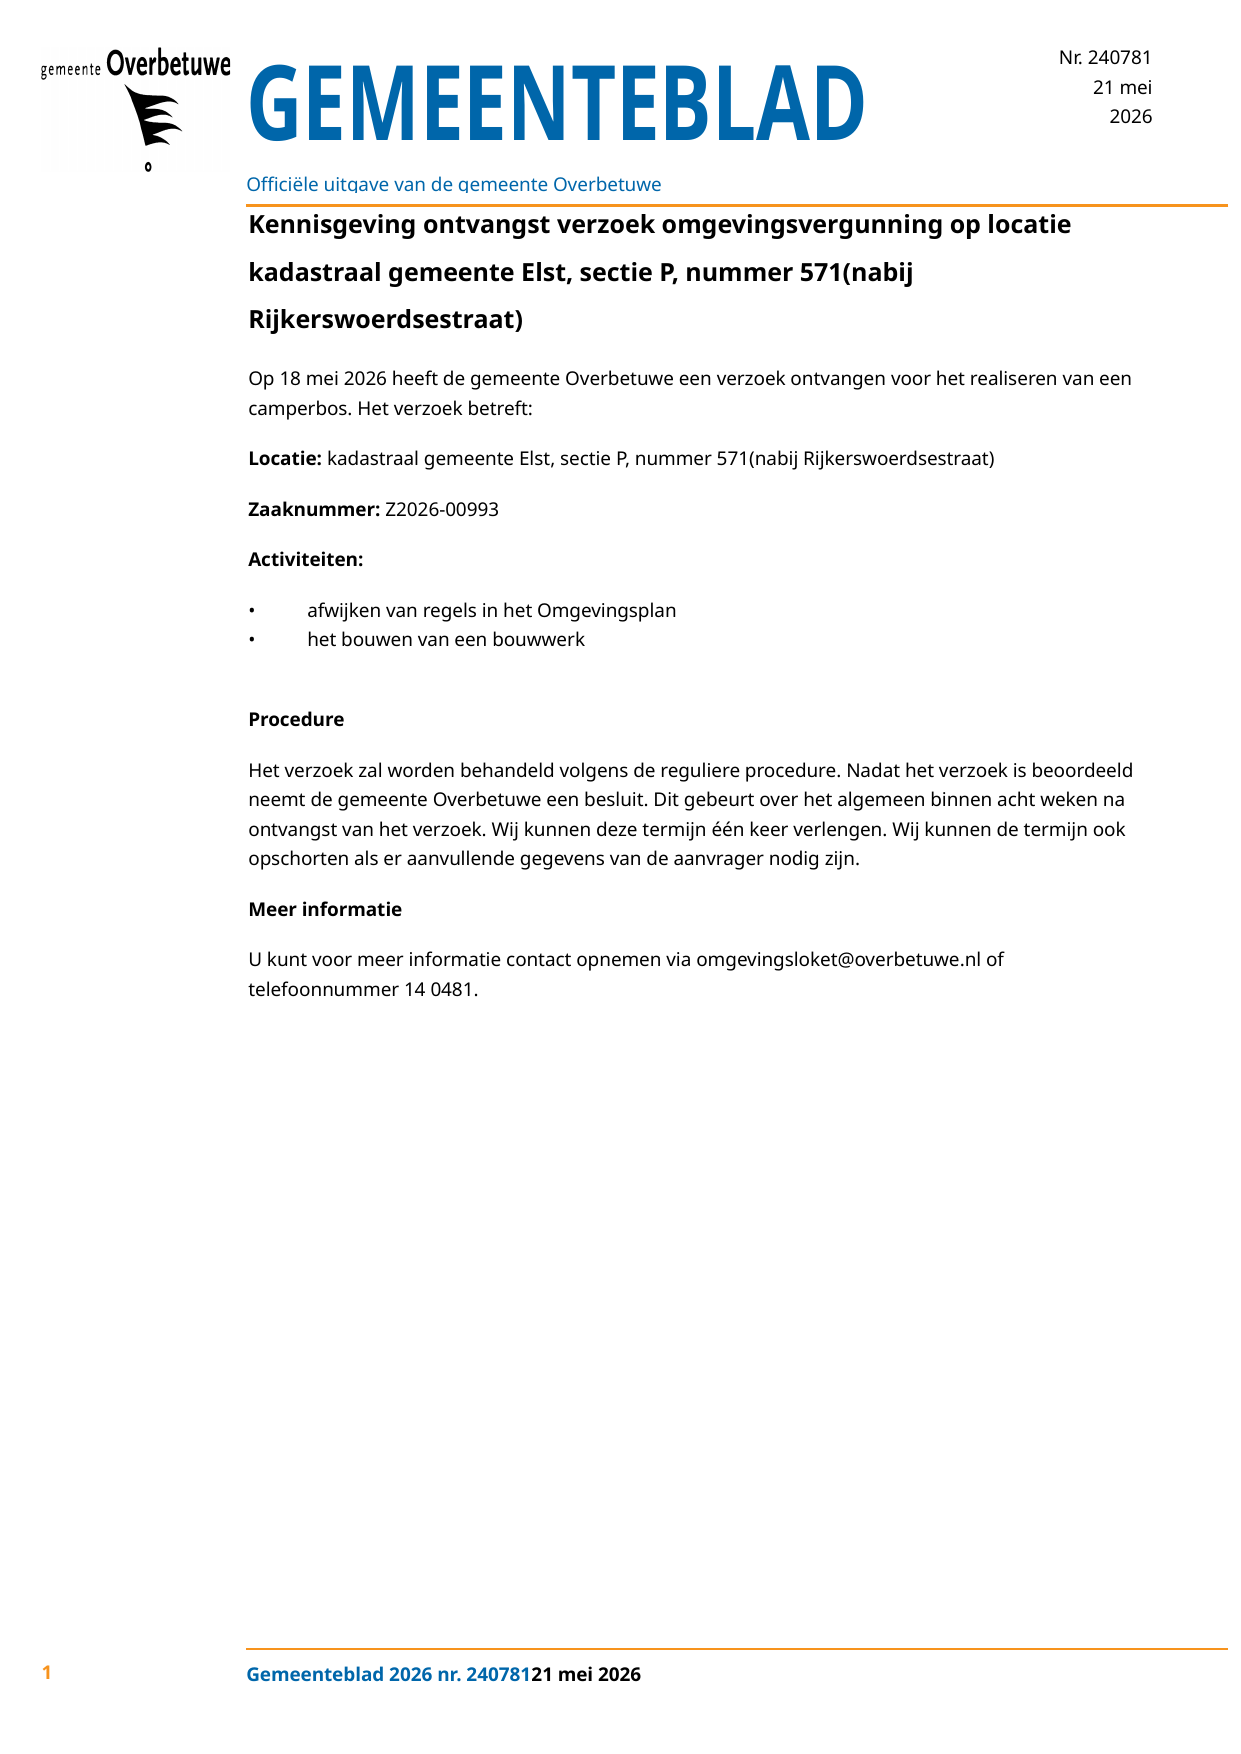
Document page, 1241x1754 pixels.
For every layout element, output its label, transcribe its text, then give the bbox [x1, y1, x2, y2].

text Locatie: kadastraal gemeente Elst, sectie P, nummer 571(nabij Rijkerswoerdsestraat) [248, 446, 1152, 471]
picture [41, 47, 231, 172]
text Activiteiten: [248, 546, 1152, 572]
text Zaaknummer: Z2026-00993 [248, 496, 1152, 522]
list het bouwen van een bouwwerk [248, 626, 1152, 652]
text Het verzoek zal worden behandeld volgens de reguliere procedure. Nadat het verzoek is beoordeeld neemt de gemeente Overbetuwe een besluit. Dit gebeurt over het algemeen binnen acht weken na ontvangst van het verzoek. Wij kunnen deze termijn één keer verlengen. Wij kunnen de termijn ook opschorten als er aanvullende gegevens van de aanvrager nodig zijn. [248, 757, 1152, 871]
list afwijken van regels in het Omgevingsplan [248, 597, 1152, 622]
text Op 18 mei 2026 heeft de gemeente Overbetuwe een verzoek ontvangen voor het realiseren van een camperbos. Het verzoek betreft: [248, 366, 1152, 421]
text Procedure [248, 706, 1152, 732]
text U kunt voor meer informatie contact opnemen via omgevingsloket@overbetuwe.nl of telefoonnummer 14 0481. [248, 946, 1152, 1002]
text Meer informatie [248, 896, 1152, 922]
text Kennisgeving ontvangst verzoek omgevingsvergunning op locatie kadastraal gemeente Elst, sectie P, nummer 571(nabij Rijkerswoerdsestraat) [248, 207, 1152, 336]
